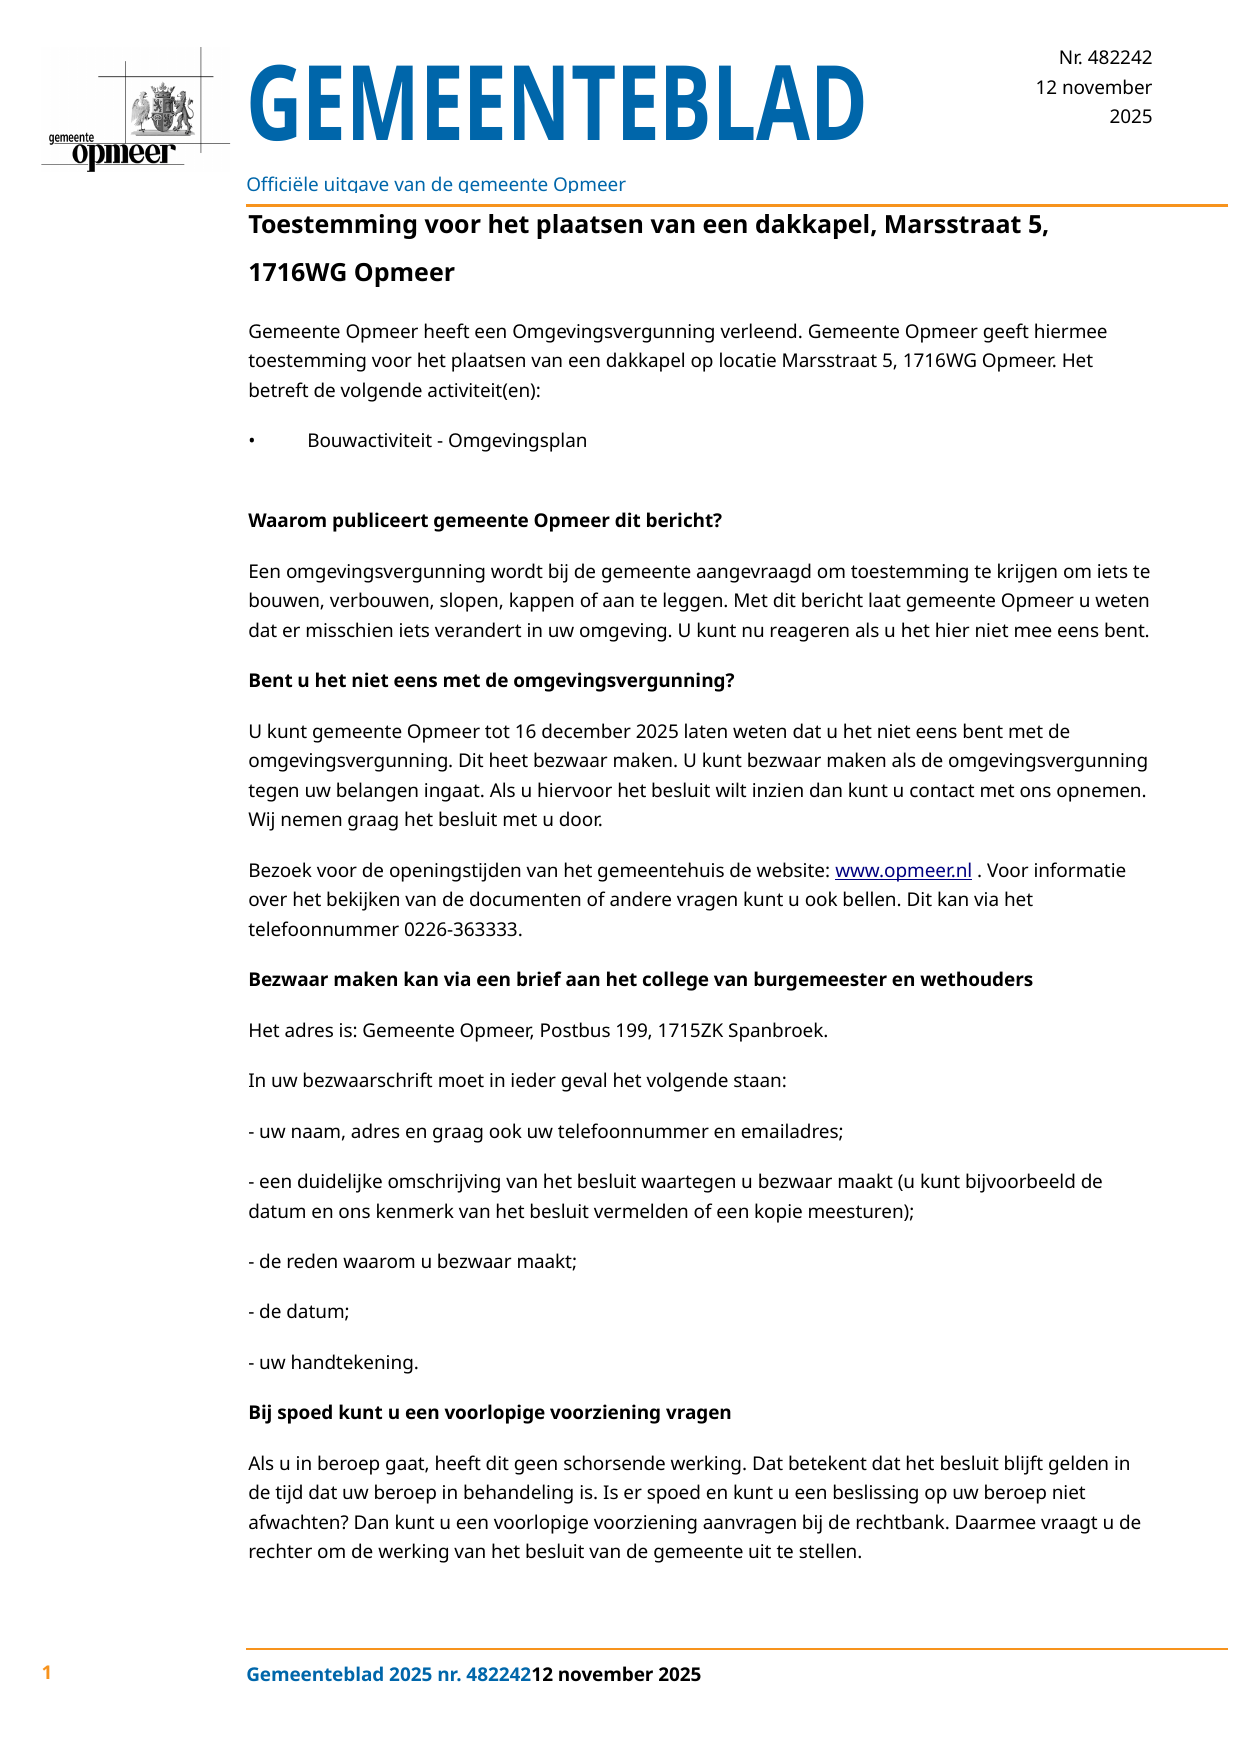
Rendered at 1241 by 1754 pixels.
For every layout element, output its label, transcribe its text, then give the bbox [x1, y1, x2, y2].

text Bezoek voor de openingstijden van het gemeentehuis de website: www.opmeer.nl . Voor informatie over het bekijken van de documenten of andere vragen kunt u ook bellen. Dit kan via het telefoonnummer 0226-363333. [248, 857, 1152, 942]
text U kunt gemeente Opmeer tot 16 december 2025 laten weten dat u het niet eens bent met de omgevingsvergunning. Dit heet bezwaar maken. U kunt bezwaar maken als de omgevingsvergunning tegen uw belangen ingaat. Als u hiervoor het besluit wilt inzien dan kunt u contact met ons opnemen. Wij nemen graag het besluit met u door. [248, 718, 1152, 832]
text Bent u het niet eens met de omgevingsvergunning? [248, 667, 1152, 693]
picture [41, 47, 231, 172]
text Waarom publiceert gemeente Opmeer dit bericht? [248, 507, 1152, 533]
text Als u in beroep gaat, heeft dit geen schorsende werking. Dat betekent dat het besluit blijft gelden in de tijd dat uw beroep in behandeling is. Is er spoed en kunt u een beslissing op uw beroep niet afwachten? Dan kunt u een voorlopige voorziening aanvragen bij de rechtbank. Daarmee vraagt u de rechter om de werking van het besluit van de gemeente uit te stellen. [248, 1450, 1152, 1564]
text - de reden waarom u bezwaar maakt; [248, 1248, 1152, 1274]
text - een duidelijke omschrijving van het besluit waartegen u bezwaar maakt (u kunt bijvoorbeeld de datum en ons kenmerk van het besluit vermelden of een kopie meesturen); [248, 1168, 1152, 1224]
text Gemeente Opmeer heeft een Omgevingsvergunning verleend. Gemeente Opmeer geeft hiermee toestemming voor het plaatsen van een dakkapel op locatie Marsstraat 5, 1716WG Opmeer. Het betreft de volgende activiteit(en): [248, 318, 1152, 403]
list Bouwactiviteit - Omgevingsplan [248, 427, 1152, 453]
text - uw naam, adres en graag ook uw telefoonnummer en emailadres; [248, 1118, 1152, 1144]
text Toestemming voor het plaatsen van een dakkapel, Marsstraat 5, 1716WG Opmeer [248, 207, 1152, 288]
text Bezwaar maken kan via een brief aan het college van burgemeester en wethouders [248, 967, 1152, 992]
text In uw bezwaarschrift moet in ieder geval het volgende staan: [248, 1067, 1152, 1093]
text Bij spoed kunt u een voorlopige voorziening vragen [248, 1399, 1152, 1425]
text - uw handtekening. [248, 1349, 1152, 1375]
text Een omgevingsvergunning wordt bij de gemeente aangevraagd om toestemming te krijgen om iets te bouwen, verbouwen, slopen, kappen of aan te leggen. Met dit bericht laat gemeente Opmeer u weten dat er misschien iets verandert in uw omgeving. U kunt nu reageren als u het hier niet mee eens bent. [248, 558, 1152, 643]
text Het adres is: Gemeente Opmeer, Postbus 199, 1715ZK Spanbroek. [248, 1017, 1152, 1043]
text - de datum; [248, 1299, 1152, 1324]
